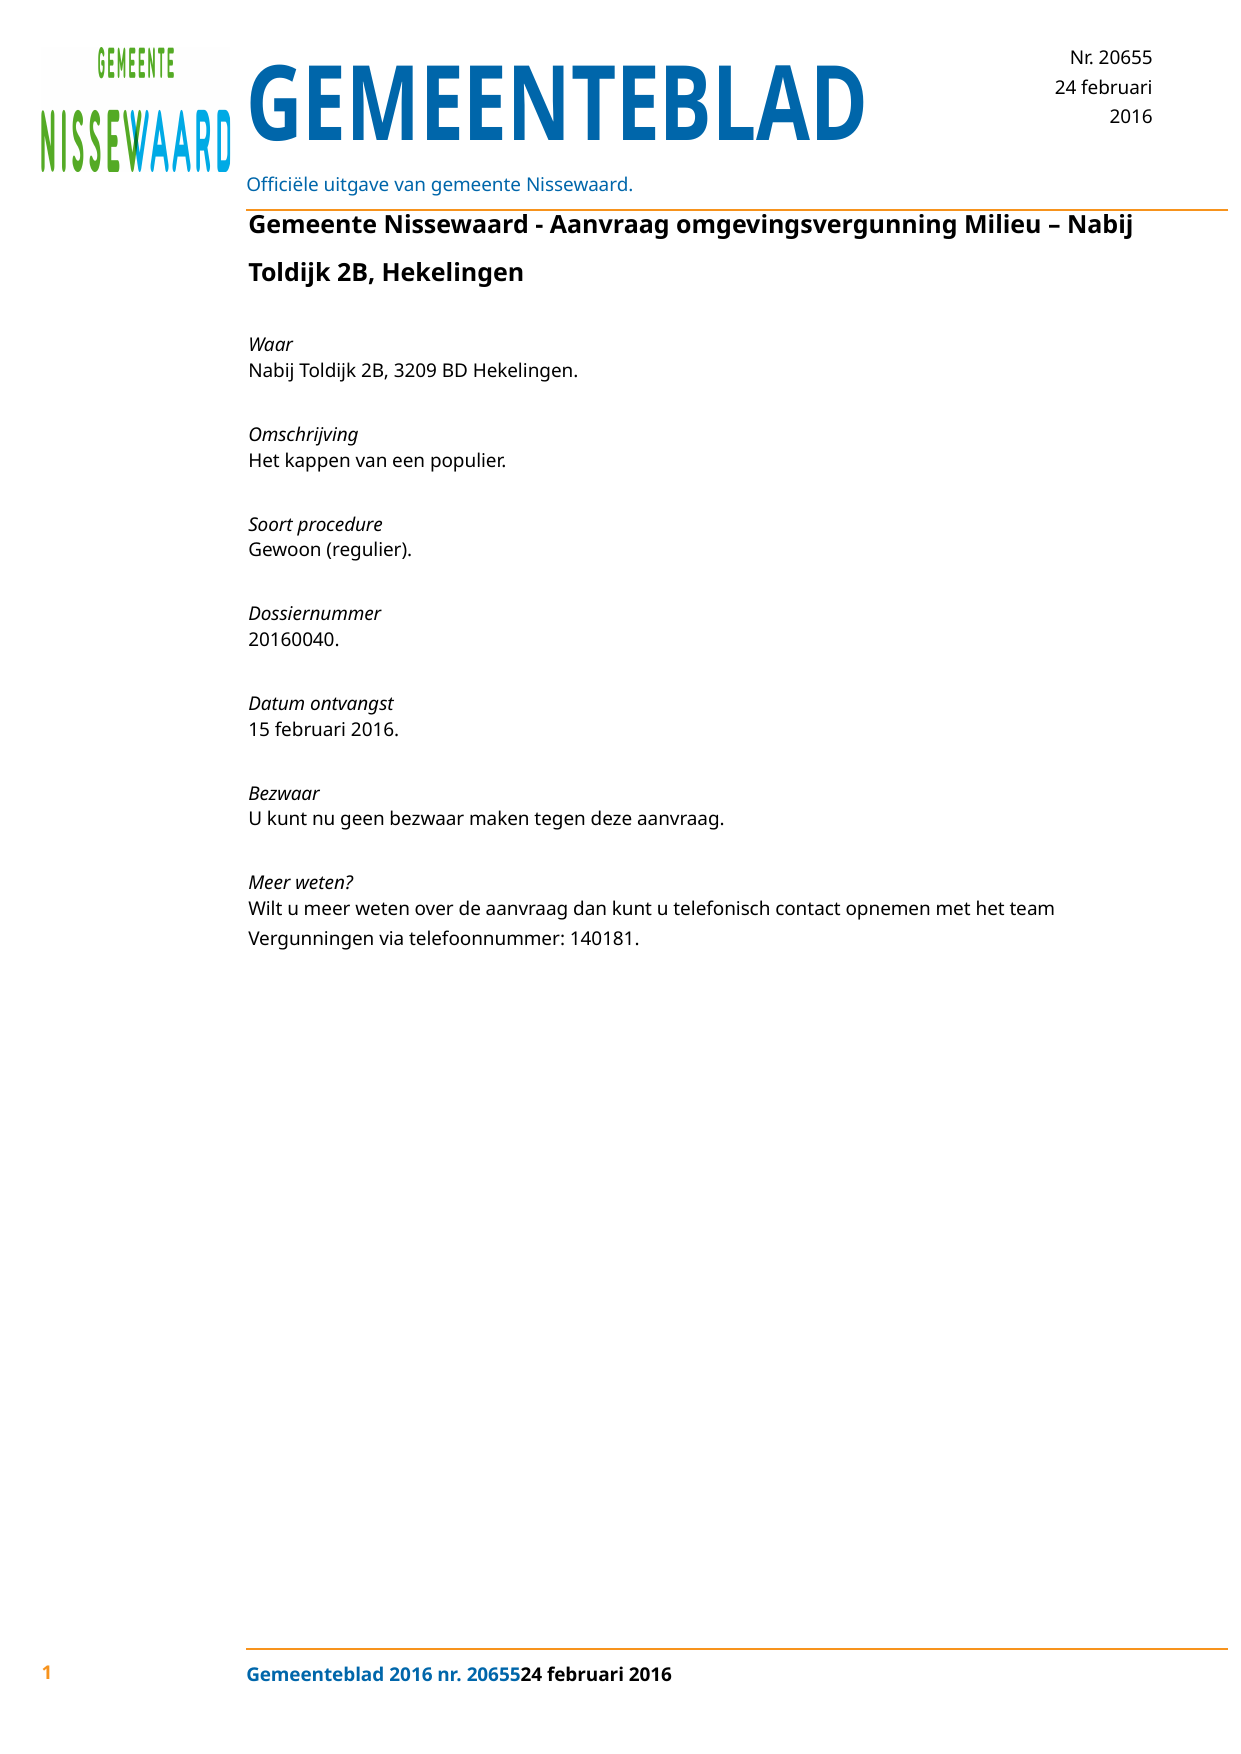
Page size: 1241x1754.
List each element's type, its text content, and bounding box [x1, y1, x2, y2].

text 20160040. [248, 626, 1152, 652]
picture [222, 122, 227, 160]
picture [201, 122, 206, 138]
text Dossiernummer [248, 601, 1152, 626]
text Gemeente Nissewaard - Aanvraag omgevingsvergunning Milieu – Nabij Toldijk 2B, Hekelingen [248, 211, 1152, 288]
text Wilt u meer weten over de aanvraag dan kunt u telefonisch contact opnemen met het team Vergunningen via telefoonnummer: 140181. [248, 895, 1152, 951]
text Meer weten? [248, 869, 1152, 895]
picture [41, 47, 231, 172]
text Omschrijving [248, 421, 1152, 447]
picture [200, 151, 206, 172]
text Datum ontvangst [248, 690, 1152, 716]
text Bezwaar [248, 780, 1152, 806]
picture [176, 157, 187, 172]
text Soort procedure [248, 511, 1152, 537]
text Waar [248, 331, 1152, 357]
text Het kappen van een populier. [248, 447, 1152, 473]
text Gewoon (regulier). [248, 537, 1152, 562]
text Nabij Toldijk 2B, 3209 BD Hekelingen. [248, 357, 1152, 383]
text 15 februari 2016. [248, 716, 1152, 742]
text U kunt nu geen bezwaar maken tegen deze aanvraag. [248, 806, 1152, 831]
picture [154, 157, 165, 172]
